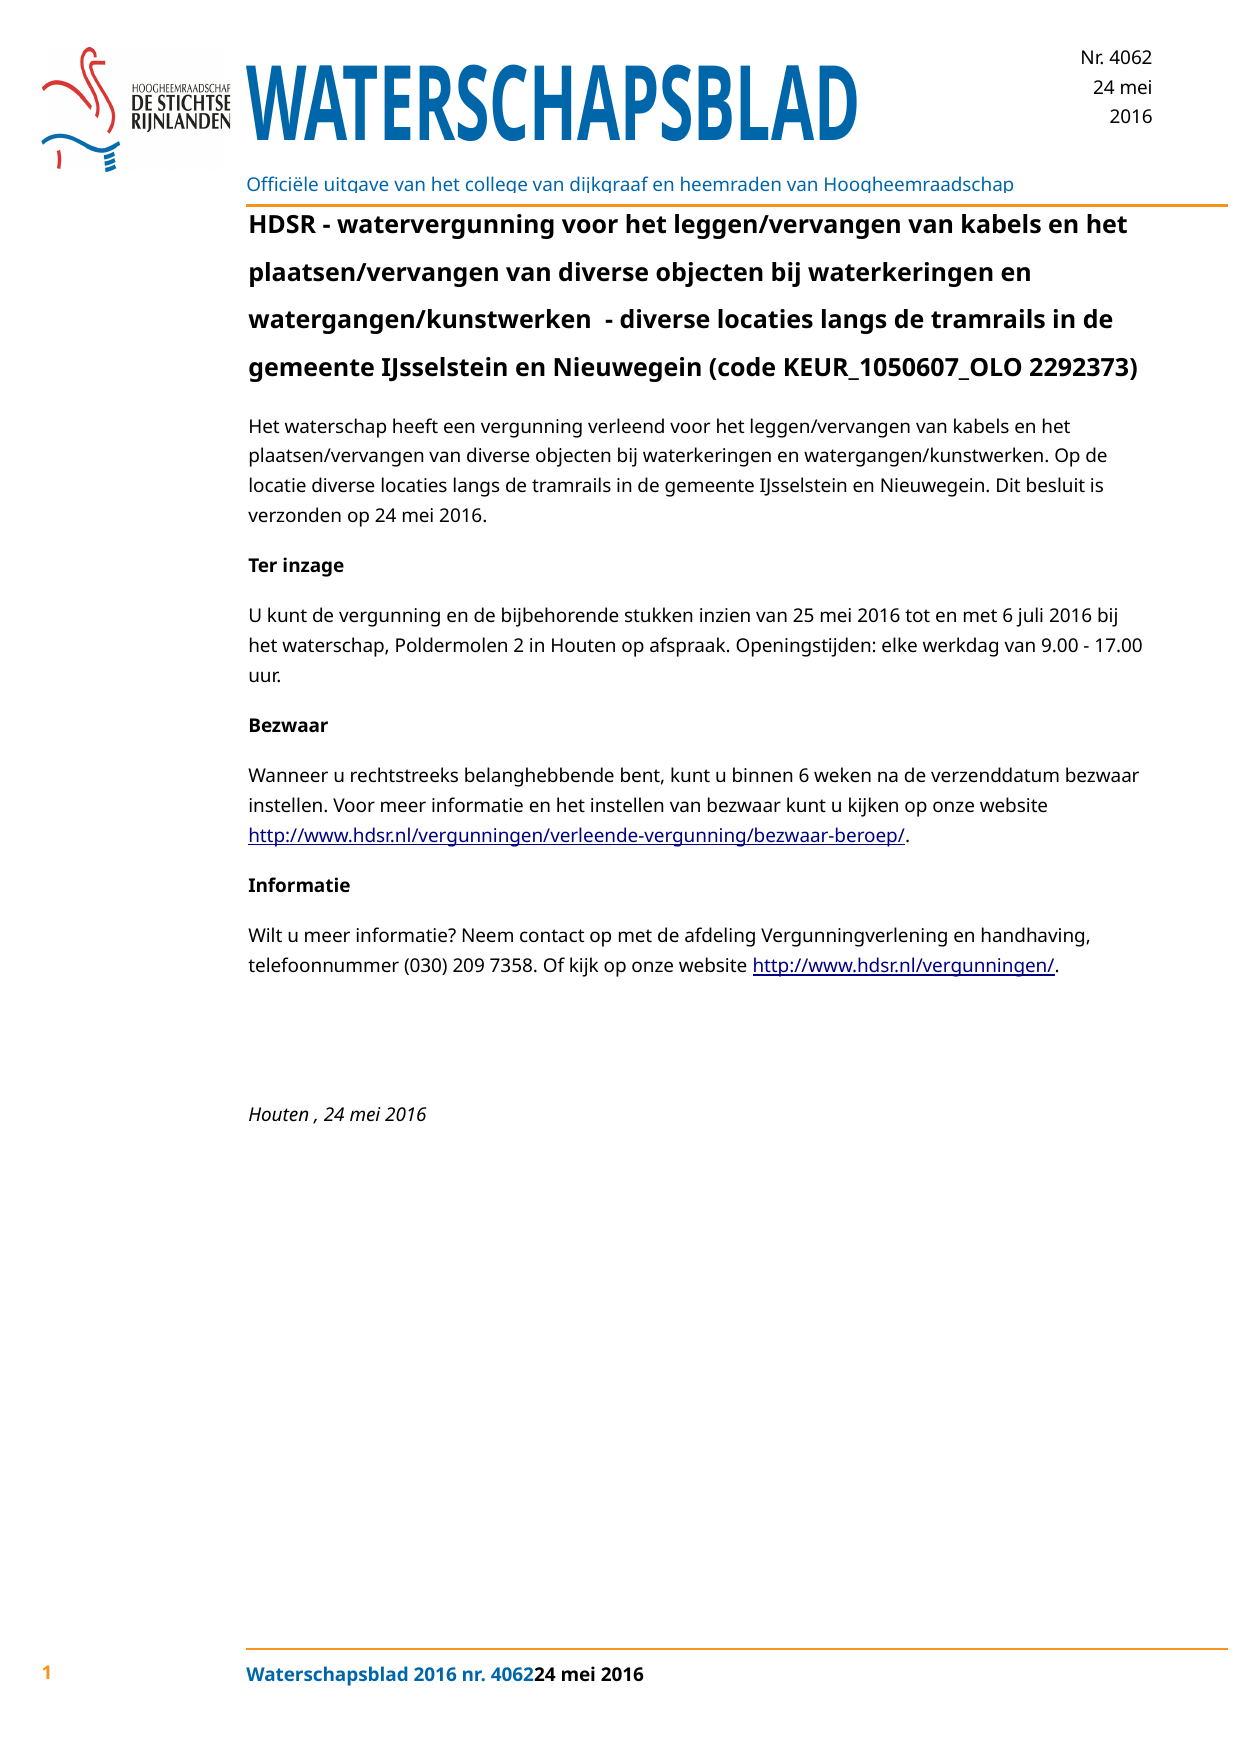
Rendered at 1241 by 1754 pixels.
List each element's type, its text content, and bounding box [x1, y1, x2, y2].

text HDSR - watervergunning voor het leggen/vervangen van kabels en het plaatsen/vervangen van diverse objecten bij waterkeringen en watergangen/kunstwerken - diverse locaties langs de tramrails in de gemeente IJsselstein en Nieuwegein (code KEUR_1050607_OLO 2292373) [248, 207, 1152, 384]
text Het waterschap heeft een vergunning verleend voor het leggen/vervangen van kabels en het plaatsen/vervangen van diverse objecten bij waterkeringen en watergangen/kunstwerken. Op de locatie diverse locaties langs de tramrails in de gemeente IJsselstein en Nieuwegein. Dit besluit is verzonden op 24 mei 2016. [248, 413, 1152, 528]
text Houten , 24 mei 2016 [248, 1101, 1152, 1127]
picture [41, 47, 231, 172]
text Ter inzage [248, 552, 1152, 578]
text U kunt de vergunning en de bijbehorende stukken inzien van 25 mei 2016 tot en met 6 juli 2016 bij het waterschap, Poldermolen 2 in Houten op afspraak. Openingstijden: elke werkdag van 9.00 - 17.00 uur. [248, 603, 1152, 688]
text Wanneer u rechtstreeks belanghebbende bent, kunt u binnen 6 weken na de verzenddatum bezwaar instellen. Voor meer informatie en het instellen van bezwaar kunt u kijken op onze website http://www.hdsr.nl/vergunningen/verleende-vergunning/bezwaar-beroep/. [248, 763, 1152, 848]
text Wilt u meer informatie? Neem contact op met de afdeling Vergunningverlening en handhaving, telefoonnummer (030) 209 7358. Of kijk op onze website http://www.hdsr.nl/vergunningen/. [248, 923, 1152, 978]
text Informatie [248, 872, 1152, 898]
text Bezwaar [248, 712, 1152, 738]
